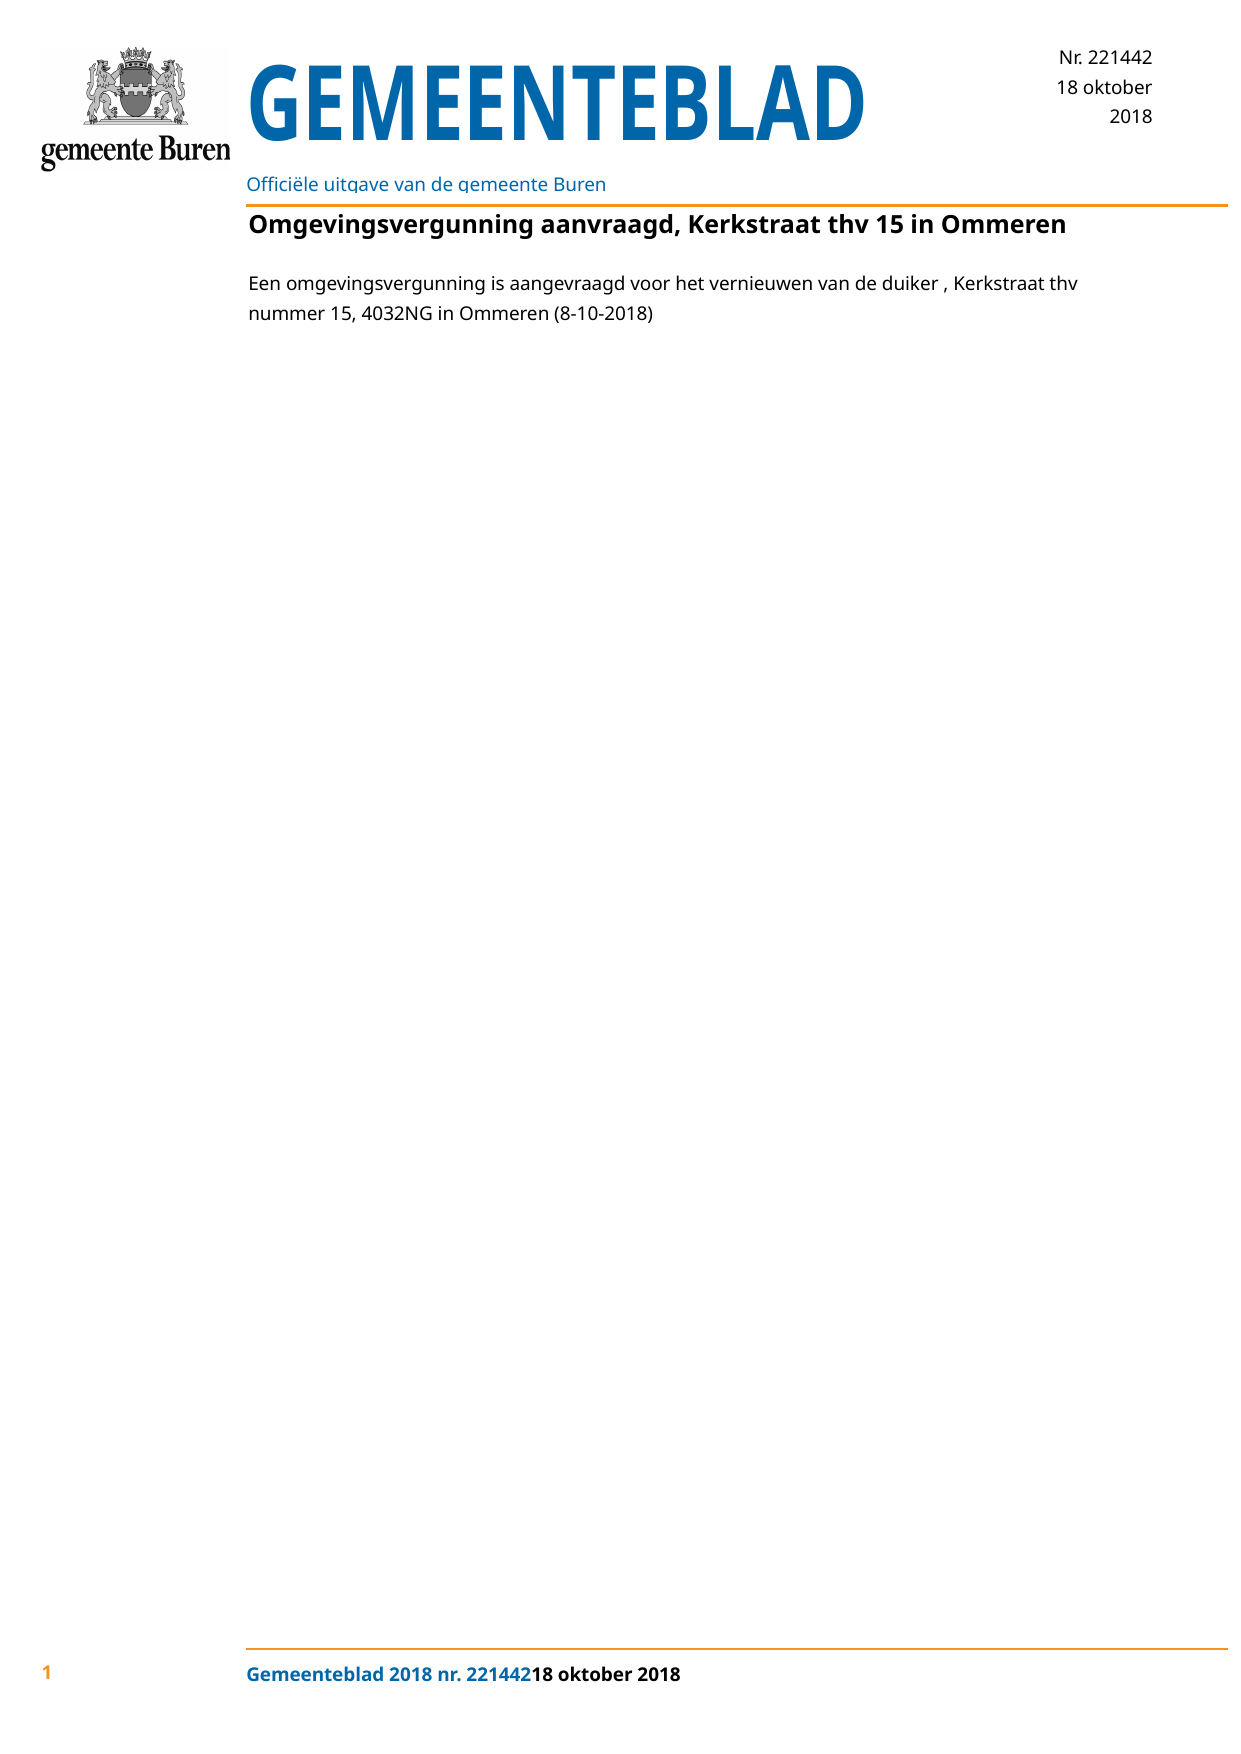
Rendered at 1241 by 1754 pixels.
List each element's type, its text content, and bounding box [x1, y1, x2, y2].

text Omgevingsvergunning aanvraagd, Kerkstraat thv 15 in Ommeren [248, 207, 1152, 241]
text Een omgevingsvergunning is aangevraagd voor het vernieuwen van de duiker , Kerkstraat thv nummer 15, 4032NG in Ommeren (8-10-2018) [248, 270, 1152, 326]
picture [41, 47, 231, 172]
